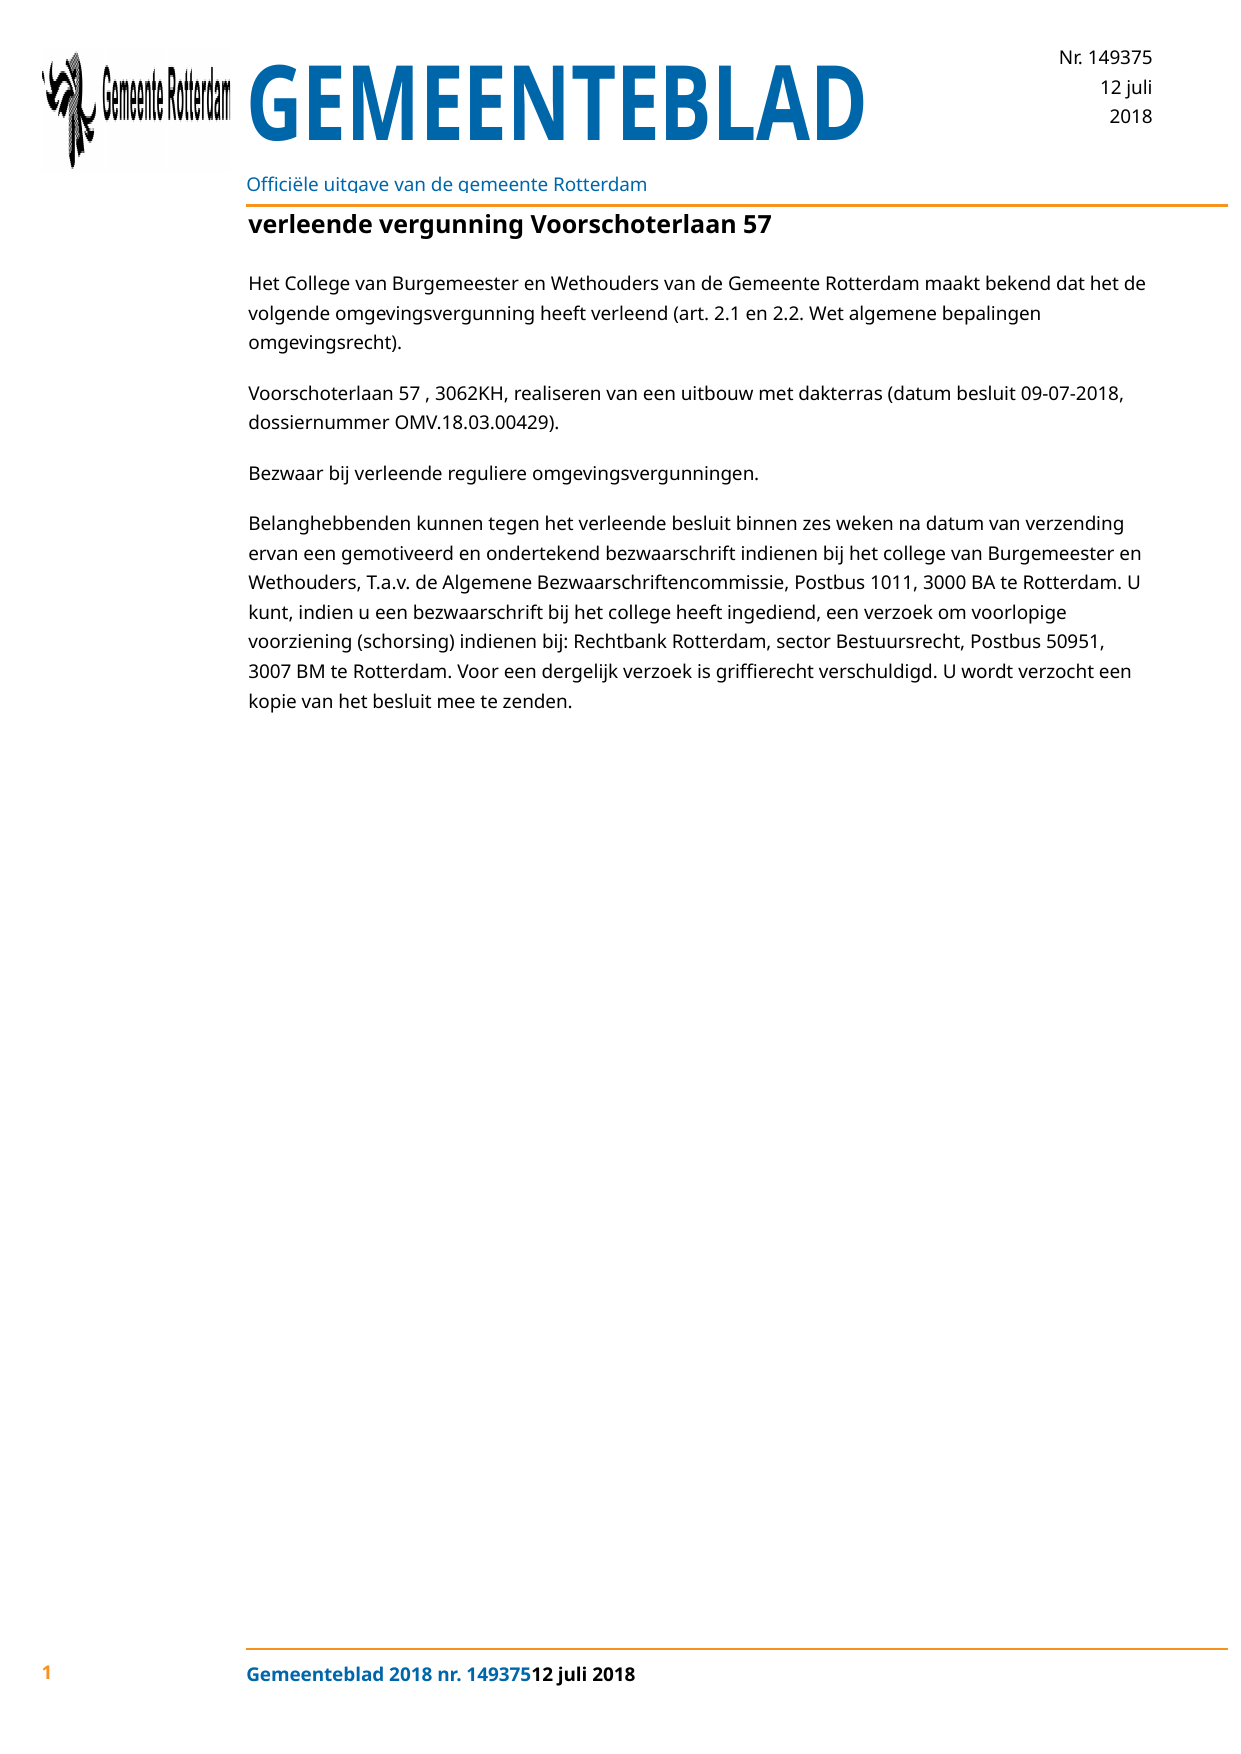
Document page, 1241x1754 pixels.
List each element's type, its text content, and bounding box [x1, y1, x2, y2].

text Voorschoterlaan 57 , 3062KH, realiseren van een uitbouw met dakterras (datum besluit 09-07-2018, dossiernummer OMV.18.03.00429). [248, 380, 1152, 435]
text Belanghebbenden kunnen tegen het verleende besluit binnen zes weken na datum van verzending ervan een gemotiveerd en ondertekend bezwaarschrift indienen bij het college van Burgemeester en Wethouders, T.a.v. de Algemene Bezwaarschriftencommissie, Postbus 1011, 3000 BA te Rotterdam. U kunt, indien u een bezwaarschrift bij het college heeft ingediend, een verzoek om voorlopige voorziening (schorsing) indienen bij: Rechtbank Rotterdam, sector Bestuursrecht, Postbus 50951, 3007 BM te Rotterdam. Voor een dergelijk verzoek is griffierecht verschuldigd. U wordt verzocht een kopie van het besluit mee te zenden. [248, 510, 1152, 713]
picture [41, 47, 231, 172]
text Het College van Burgemeester en Wethouders van de Gemeente Rotterdam maakt bekend dat het de volgende omgevingsvergunning heeft verleend (art. 2.1 en 2.2. Wet algemene bepalingen omgevingsrecht). [248, 270, 1152, 355]
text verleende vergunning Voorschoterlaan 57 [248, 207, 1152, 241]
text Bezwaar bij verleende reguliere omgevingsvergunningen. [248, 460, 1152, 486]
